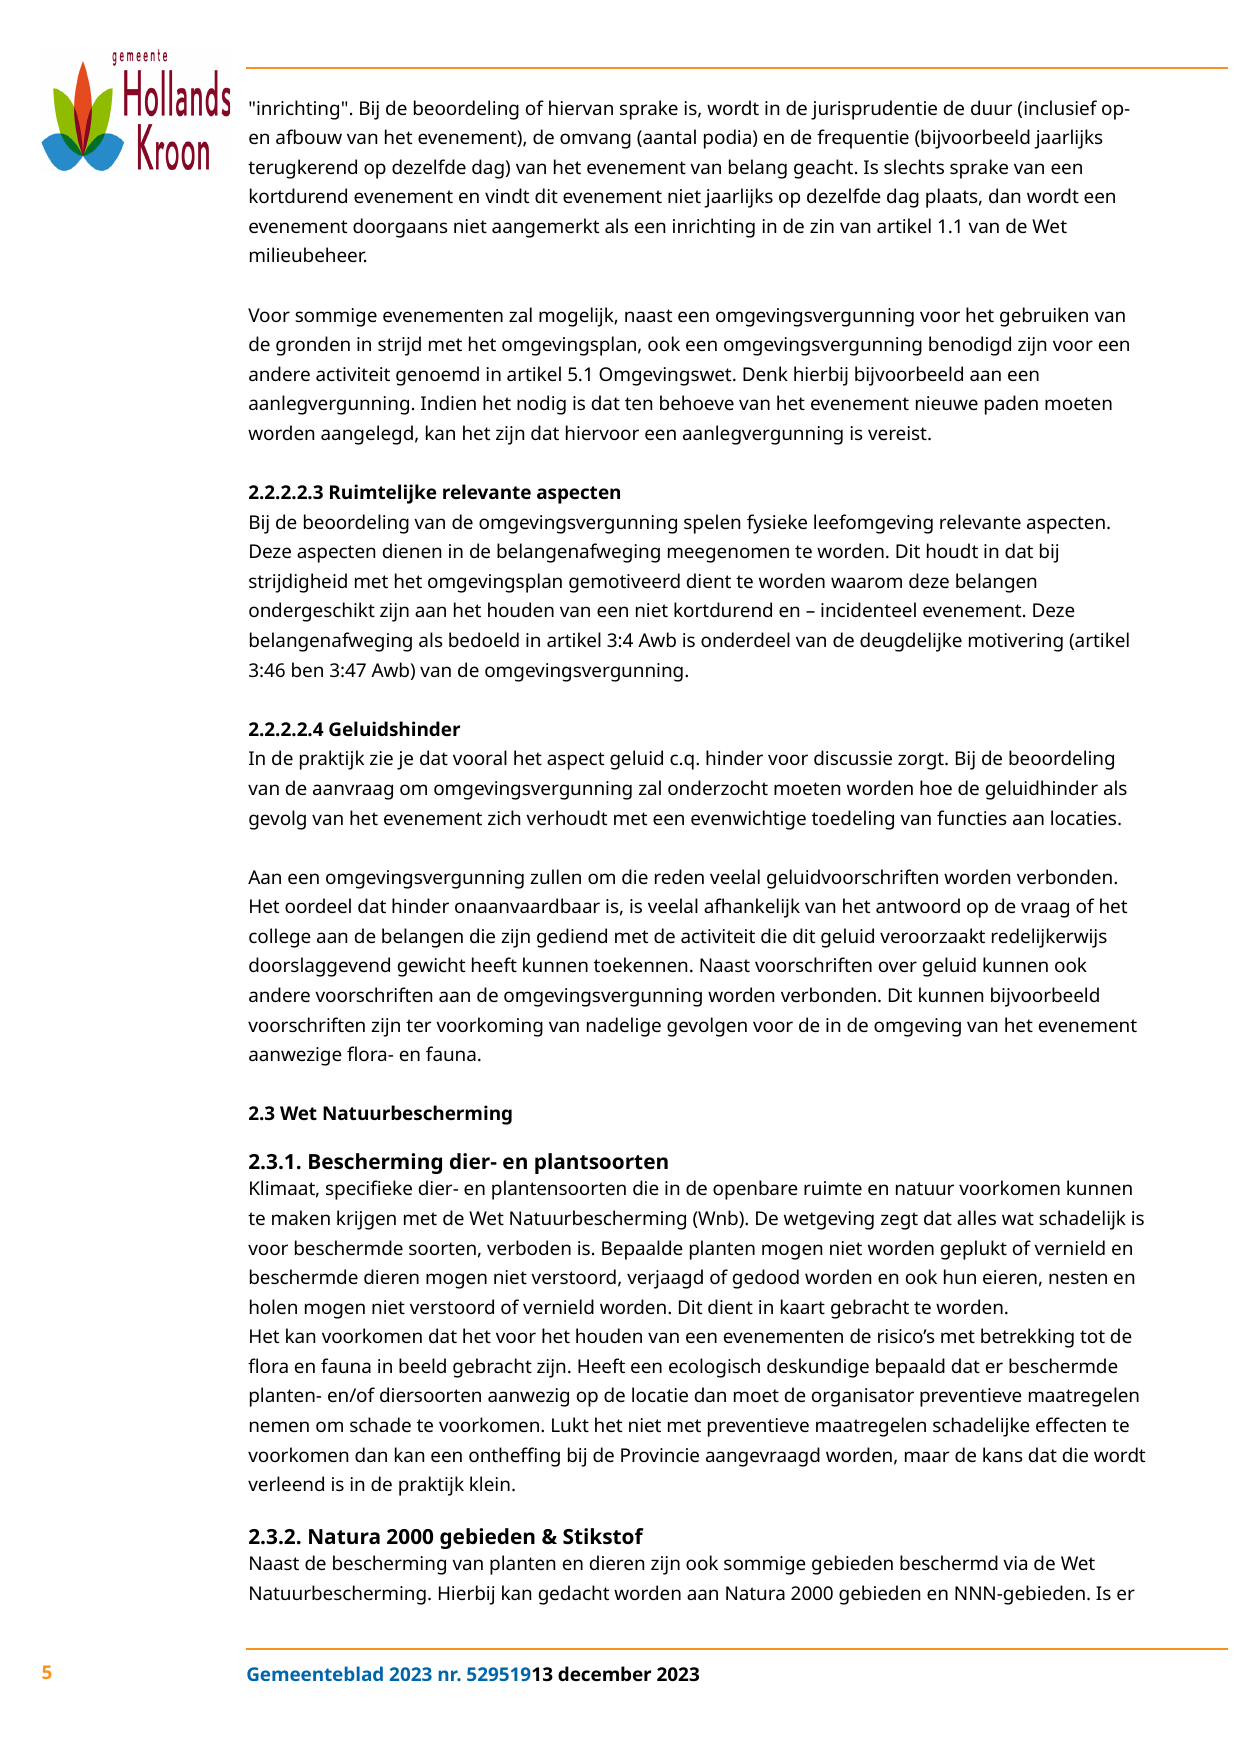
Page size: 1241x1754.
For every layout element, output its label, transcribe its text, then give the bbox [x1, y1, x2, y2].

picture [41, 47, 231, 172]
text 2.3.1. Bescherming dier- en plantsoorten [248, 1147, 1152, 1176]
text Voor sommige evenementen zal mogelijk, naast een omgevingsvergunning voor het gebruiken van de gronden in strijd met het omgevingsplan, ook een omgevingsvergunning benodigd zijn voor een andere activiteit genoemd in artikel 5.1 Omgevingswet. Denk hierbij bijvoorbeeld aan een aanlegvergunning. Indien het nodig is dat ten behoeve van het evenement nieuwe paden moeten worden aangelegd, kan het zijn dat hiervoor een aanlegvergunning is vereist. [248, 302, 1152, 446]
text 2.2.2.2.3 Ruimtelijke relevante aspecten [248, 479, 1152, 505]
text Naast de bescherming van planten en dieren zijn ook sommige gebieden beschermd via de Wet Natuurbescherming. Hierbij kan gedacht worden aan Natura 2000 gebieden en NNN-gebieden. Is er [248, 1550, 1152, 1606]
text Het kan voorkomen dat het voor het houden van een evenementen de risico’s met betrekking tot de flora en fauna in beeld gebracht zijn. Heeft een ecologisch deskundige bepaald dat er beschermde planten- en/of diersoorten aanwezig op de locatie dan moet de organisator preventieve maatregelen nemen om schade te voorkomen. Lukt het niet met preventieve maatregelen schadelijke effecten te voorkomen dan kan een ontheffing bij de Provincie aangevraagd worden, maar de kans dat die wordt verleend is in de praktijk klein. [248, 1323, 1152, 1497]
text Aan een omgevingsvergunning zullen om die reden veelal geluidvoorschriften worden verbonden. Het oordeel dat hinder onaanvaardbaar is, is veelal afhankelijk van het antwoord op de vraag of het college aan de belangen die zijn gediend met de activiteit die dit geluid veroorzaakt redelijkerwijs doorslaggevend gewicht heeft kunnen toekennen. Naast voorschriften over geluid kunnen ook andere voorschriften aan de omgevingsvergunning worden verbonden. Dit kunnen bijvoorbeeld voorschriften zijn ter voorkoming van nadelige gevolgen voor de in de omgeving van het evenement aanwezige flora- en fauna. [248, 864, 1152, 1067]
text Klimaat, specifieke dier- en plantensoorten die in de openbare ruimte en natuur voorkomen kunnen te maken krijgen met de Wet Natuurbescherming (Wnb). De wetgeving zegt dat alles wat schadelijk is voor beschermde soorten, verboden is. Bepaalde planten mogen niet worden geplukt of vernield en beschermde dieren mogen niet verstoord, verjaagd of gedood worden en ook hun eieren, nesten en holen mogen niet verstoord of vernield worden. Dit dient in kaart gebracht te worden. [248, 1176, 1152, 1320]
text 2.3 Wet Natuurbescherming [248, 1101, 1152, 1126]
text "inrichting". Bij de beoordeling of hiervan sprake is, wordt in de jurisprudentie de duur (inclusief op- en afbouw van het evenement), de omvang (aantal podia) en de frequentie (bijvoorbeeld jaarlijks terugkerend op dezelfde dag) van het evenement van belang geacht. Is slechts sprake van een kortdurend evenement en vindt dit evenement niet jaarlijks op dezelfde dag plaats, dan wordt een evenement doorgaans niet aangemerkt als een inrichting in de zin van artikel 1.1 van de Wet milieubeheer. [248, 95, 1152, 268]
text Bij de beoordeling van de omgevingsvergunning spelen fysieke leefomgeving relevante aspecten. Deze aspecten dienen in de belangenafweging meegenomen te worden. Dit houdt in dat bij strijdigheid met het omgevingsplan gemotiveerd dient te worden waarom deze belangen ondergeschikt zijn aan het houden van een niet kortdurend en – incidenteel evenement. Deze belangenafweging als bedoeld in artikel 3:4 Awb is onderdeel van de deugdelijke motivering (artikel 3:46 ben 3:47 Awb) van de omgevingsvergunning. [248, 509, 1152, 683]
text 2.2.2.2.4 Geluidshinder [248, 716, 1152, 742]
text 2.3.2. Natura 2000 gebieden & Stikstof [248, 1522, 1152, 1550]
text In de praktijk zie je dat vooral het aspect geluid c.q. hinder voor discussie zorgt. Bij de beoordeling van de aanvraag om omgevingsvergunning zal onderzocht moeten worden hoe de geluidhinder als gevolg van het evenement zich verhoudt met een evenwichtige toedeling van functies aan locaties. [248, 746, 1152, 831]
